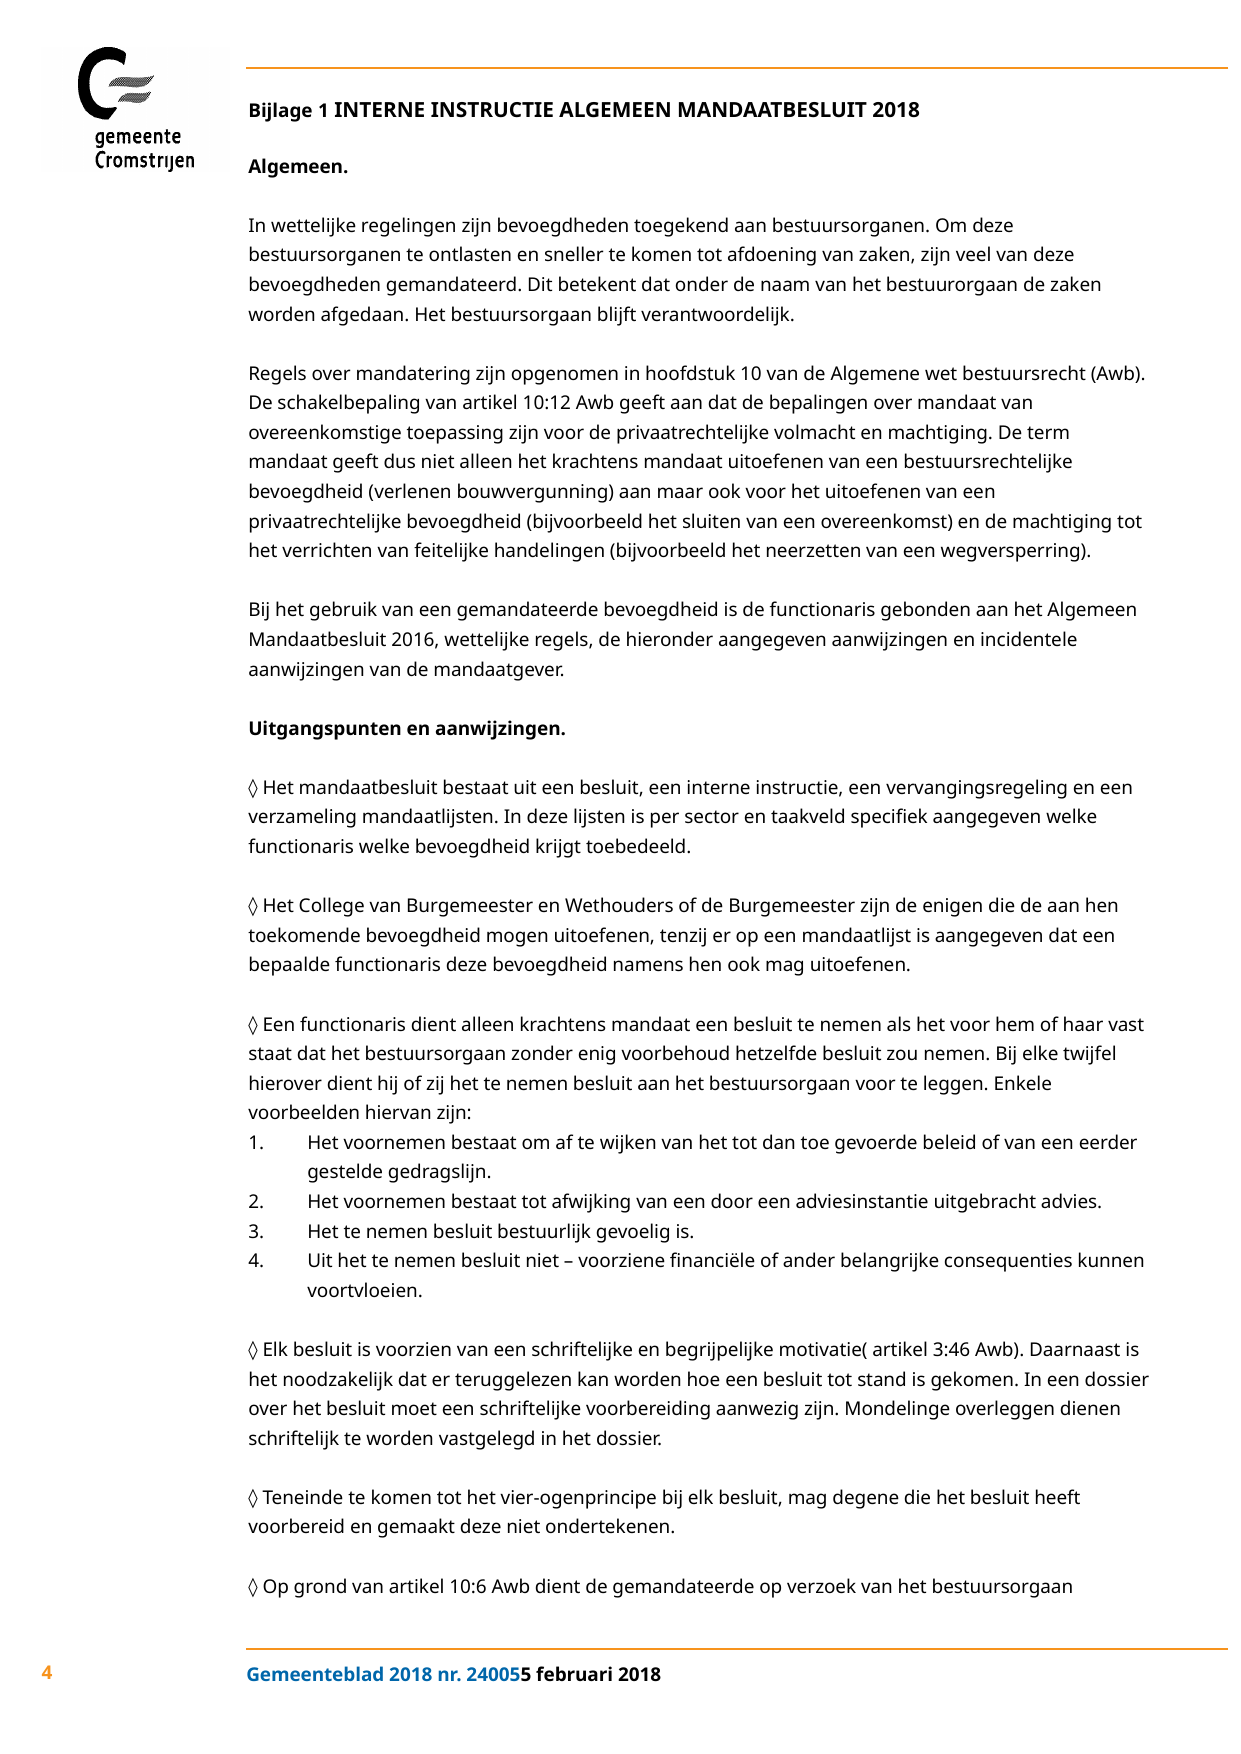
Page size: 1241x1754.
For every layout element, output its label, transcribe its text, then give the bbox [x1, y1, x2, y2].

text Algemeen. [248, 153, 1152, 179]
text ◊ Het College van Burgemeester en Wethouders of de Burgemeester zijn de enigen die de aan hen toekomende bevoegdheid mogen uitoefenen, tenzij er op een mandaatlijst is aangegeven dat een bepaalde functionaris deze bevoegdheid namens hen ook mag uitoefenen. [248, 892, 1152, 977]
text Bij het gebruik van een gemandateerde bevoegdheid is de functionaris gebonden aan het Algemeen Mandaatbesluit 2016, wettelijke regels, de hieronder aangegeven aanwijzingen en incidentele aanwijzingen van de mandaatgever. [248, 597, 1152, 682]
text ◊ Teneinde te komen tot het vier-ogenprincipe bij elk besluit, mag degene die het besluit heeft voorbereid en gemaakt deze niet ondertekenen. [248, 1484, 1152, 1539]
text ◊ Een functionaris dient alleen krachtens mandaat een besluit te nemen als het voor hem of haar vast staat dat het bestuursorgaan zonder enig voorbehoud hetzelfde besluit zou nemen. Bij elke twijfel hierover dient hij of zij het te nemen besluit aan het bestuursorgaan voor te leggen. Enkele voorbeelden hiervan zijn: [248, 1011, 1152, 1125]
text In wettelijke regelingen zijn bevoegdheden toegekend aan bestuursorganen. Om deze bestuursorganen te ontlasten en sneller te komen tot afdoening van zaken, zijn veel van deze bevoegdheden gemandateerd. Dit betekent dat onder de naam van het bestuurorgaan de zaken worden afgedaan. Het bestuursorgaan blijft verantwoordelijk. [248, 212, 1152, 327]
picture [41, 47, 231, 172]
text Regels over mandatering zijn opgenomen in hoofdstuk 10 van de Algemene wet bestuursrecht (Awb). De schakelbepaling van artikel 10:12 Awb geeft aan dat de bepalingen over mandaat van overeenkomstige toepassing zijn voor de privaatrechtelijke volmacht en machtiging. De term mandaat geeft dus niet alleen het krachtens mandaat uitoefenen van een bestuursrechtelijke bevoegdheid (verlenen bouwvergunning) aan maar ook voor het uitoefenen van een privaatrechtelijke bevoegdheid (bijvoorbeeld het sluiten van een overeenkomst) en de machtiging tot het verrichten van feitelijke handelingen (bijvoorbeeld het neerzetten van een wegversperring). [248, 360, 1152, 563]
list Uit het te nemen besluit niet – voorziene financiële of ander belangrijke consequenties kunnen voortvloeien. [248, 1247, 1152, 1303]
text Uitgangspunten en aanwijzingen. [248, 715, 1152, 741]
list Het voornemen bestaat tot afwijking van een door een adviesinstantie uitgebracht advies. [248, 1188, 1152, 1214]
list Het te nemen besluit bestuurlijk gevoelig is. [248, 1218, 1152, 1244]
text ◊ Op grond van artikel 10:6 Awb dient de gemandateerde op verzoek van het bestuursorgaan [248, 1573, 1152, 1599]
text ◊ Het mandaatbesluit bestaat uit een besluit, een interne instructie, een vervangingsregeling en een verzameling mandaatlijsten. In deze lijsten is per sector en taakveld specifiek aangegeven welke functionaris welke bevoegdheid krijgt toebedeeld. [248, 774, 1152, 859]
text ◊ Elk besluit is voorzien van een schriftelijke en begrijpelijke motivatie( artikel 3:46 Awb). Daarnaast is het noodzakelijk dat er teruggelezen kan worden hoe een besluit tot stand is gekomen. In een dossier over het besluit moet een schriftelijke voorbereiding aanwezig zijn. Mondelinge overleggen dienen schriftelijk te worden vastgelegd in het dossier. [248, 1336, 1152, 1451]
text Bijlage 1 INTERNE INSTRUCTIE ALGEMEEN MANDAATBESLUIT 2018 [248, 95, 1152, 123]
list Het voornemen bestaat om af te wijken van het tot dan toe gevoerde beleid of van een eerder gestelde gedragslijn. [248, 1129, 1152, 1184]
